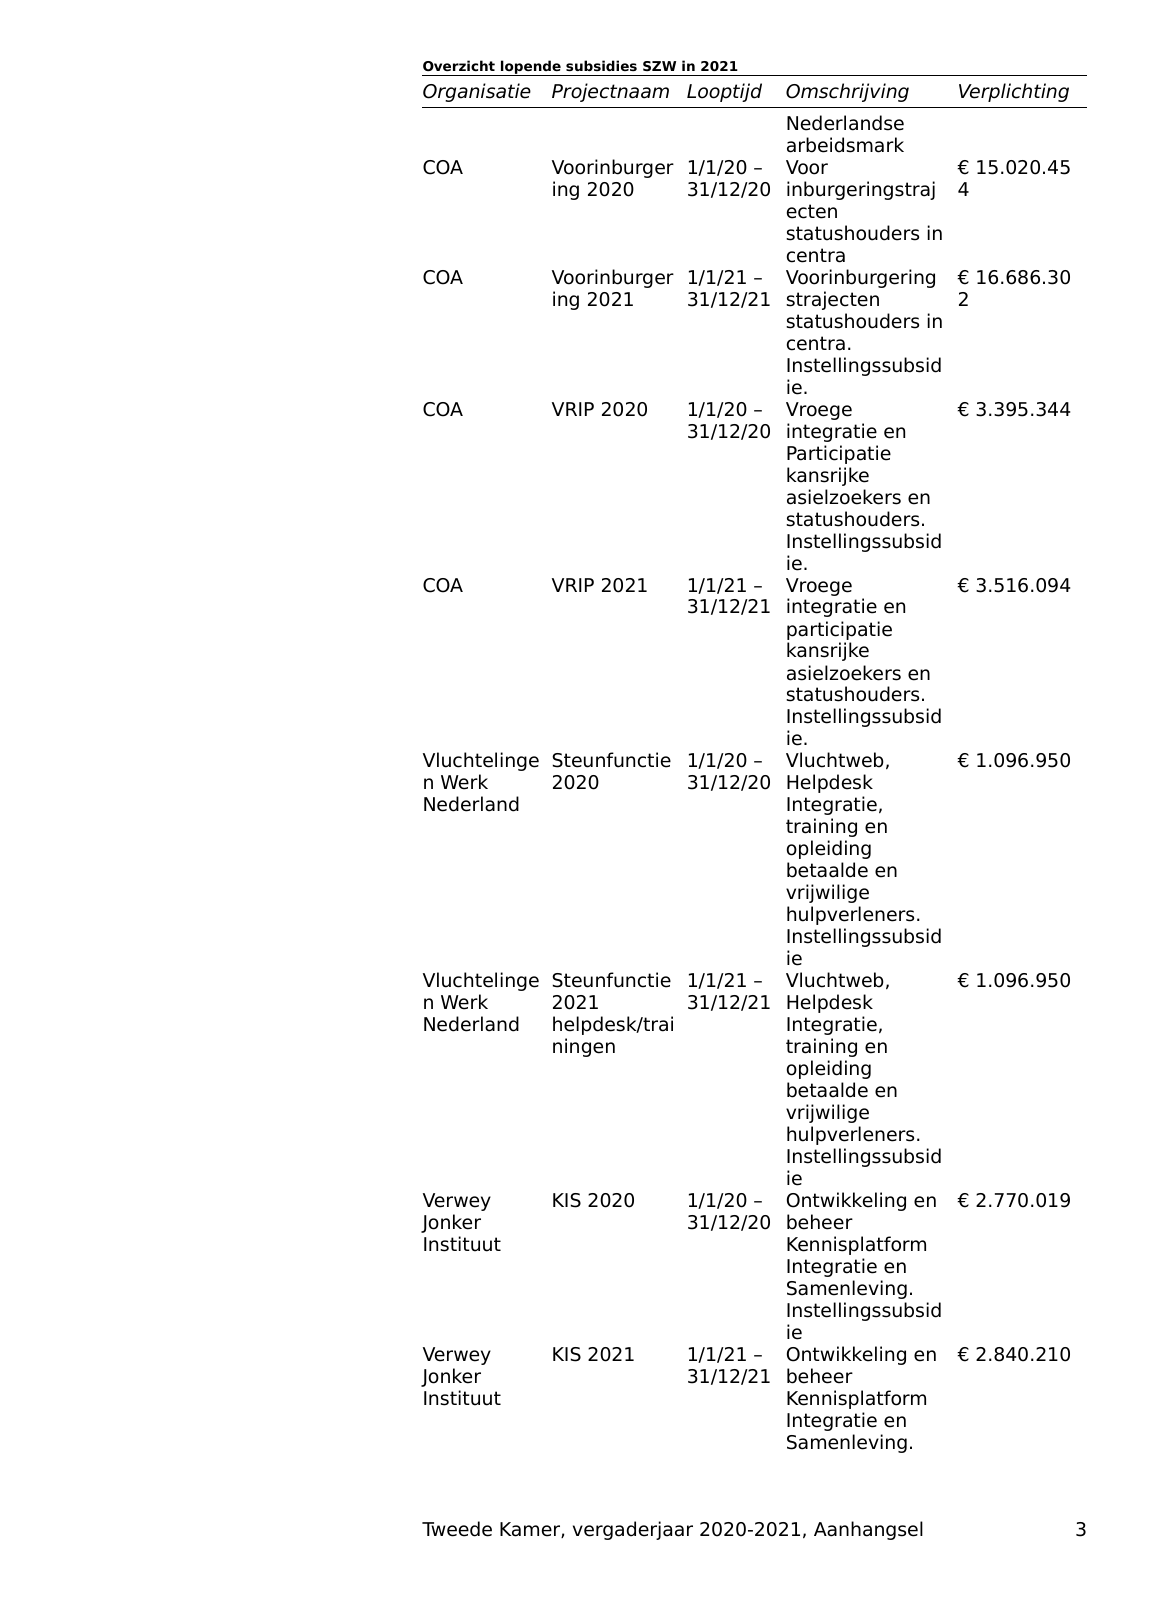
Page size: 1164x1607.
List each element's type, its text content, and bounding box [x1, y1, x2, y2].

table_cell Steunfunctie 2020 [545, 750, 681, 970]
table_cell Ontwikkeling en beheer Kennisplatform Integratie en Samenleving. Instellingssubsidie [780, 1190, 951, 1344]
table_cell [951, 108, 1087, 157]
table_cell € 1.096.950 [951, 970, 1087, 1190]
table_cell 1/1/21 – 31/12/21 [681, 267, 779, 399]
table_cell [545, 108, 681, 157]
table_cell Looptijd [681, 76, 779, 107]
table_cell [681, 108, 779, 157]
table_cell Ontwikkeling en beheer Kennisplatform Integratie en Samenleving. [780, 1344, 951, 1454]
table_cell Projectnaam [545, 76, 681, 107]
table_cell Voorinburgeringstrajecten statushouders in centra. Instellingssubsidie. [780, 267, 951, 399]
table_cell Vluchtelingen Werk Nederland [422, 750, 545, 970]
table_cell Nederlandse arbeidsmark [780, 108, 951, 157]
table_cell KIS 2021 [545, 1344, 681, 1454]
table_cell Vroege integratie en Participatie kansrijke asielzoekers en statushouders. Instellingssubsidie. [780, 399, 951, 574]
table_cell € 1.096.950 [951, 750, 1087, 970]
table_cell 1/1/21 – 31/12/21 [681, 1344, 779, 1454]
table_cell COA [422, 399, 545, 574]
table_cell 1/1/21 – 31/12/21 [681, 970, 779, 1190]
table_cell VRIP 2020 [545, 399, 681, 574]
table_header Overzicht lopende subsidies SZW in 2021 [422, 59, 1087, 75]
table_cell Voor inburgeringstrajecten statushouders in centra [780, 157, 951, 267]
table_cell Voorinburgering 2020 [545, 157, 681, 267]
table_cell [422, 108, 545, 157]
table_cell 1/1/20 – 31/12/20 [681, 399, 779, 574]
table_cell € 16.686.302 [951, 267, 1087, 399]
table_cell KIS 2020 [545, 1190, 681, 1344]
table_cell 1/1/21 – 31/12/21 [681, 575, 779, 750]
table_cell VRIP 2021 [545, 575, 681, 750]
table_cell COA [422, 157, 545, 267]
table_cell COA [422, 267, 545, 399]
table_cell € 2.770.019 [951, 1190, 1087, 1344]
table_cell 1/1/20 – 31/12/20 [681, 157, 779, 267]
table_cell € 2.840.210 [951, 1344, 1087, 1454]
table_cell Omschrijving [780, 76, 951, 107]
table_cell Verplichting [951, 76, 1087, 107]
table_cell € 3.395.344 [951, 399, 1087, 574]
table_cell Vroege integratie en participatie kansrijke asielzoekers en statushouders. Instellingssubsidie. [780, 575, 951, 750]
table_cell 1/1/20 – 31/12/20 [681, 1190, 779, 1344]
table_cell 1/1/20 – 31/12/20 [681, 750, 779, 970]
table_cell € 3.516.094 [951, 575, 1087, 750]
table_cell Vluchtweb, Helpdesk Integratie, training en opleiding betaalde en vrijwilige hulpverleners. Instellingssubsidie [780, 970, 951, 1190]
table_cell Vluchtelingen Werk Nederland [422, 970, 545, 1190]
table_cell Vluchtweb, Helpdesk Integratie, training en opleiding betaalde en vrijwilige hulpverleners. Instellingssubsidie [780, 750, 951, 970]
table_cell € 15.020.454 [951, 157, 1087, 267]
table_cell Organisatie [422, 76, 545, 107]
table_cell Steunfunctie 2021 helpdesk/trainingen [545, 970, 681, 1190]
table_cell COA [422, 575, 545, 750]
table_cell Verwey Jonker Instituut [422, 1190, 545, 1344]
table_cell Verwey Jonker Instituut [422, 1344, 545, 1454]
table_cell Voorinburgering 2021 [545, 267, 681, 399]
